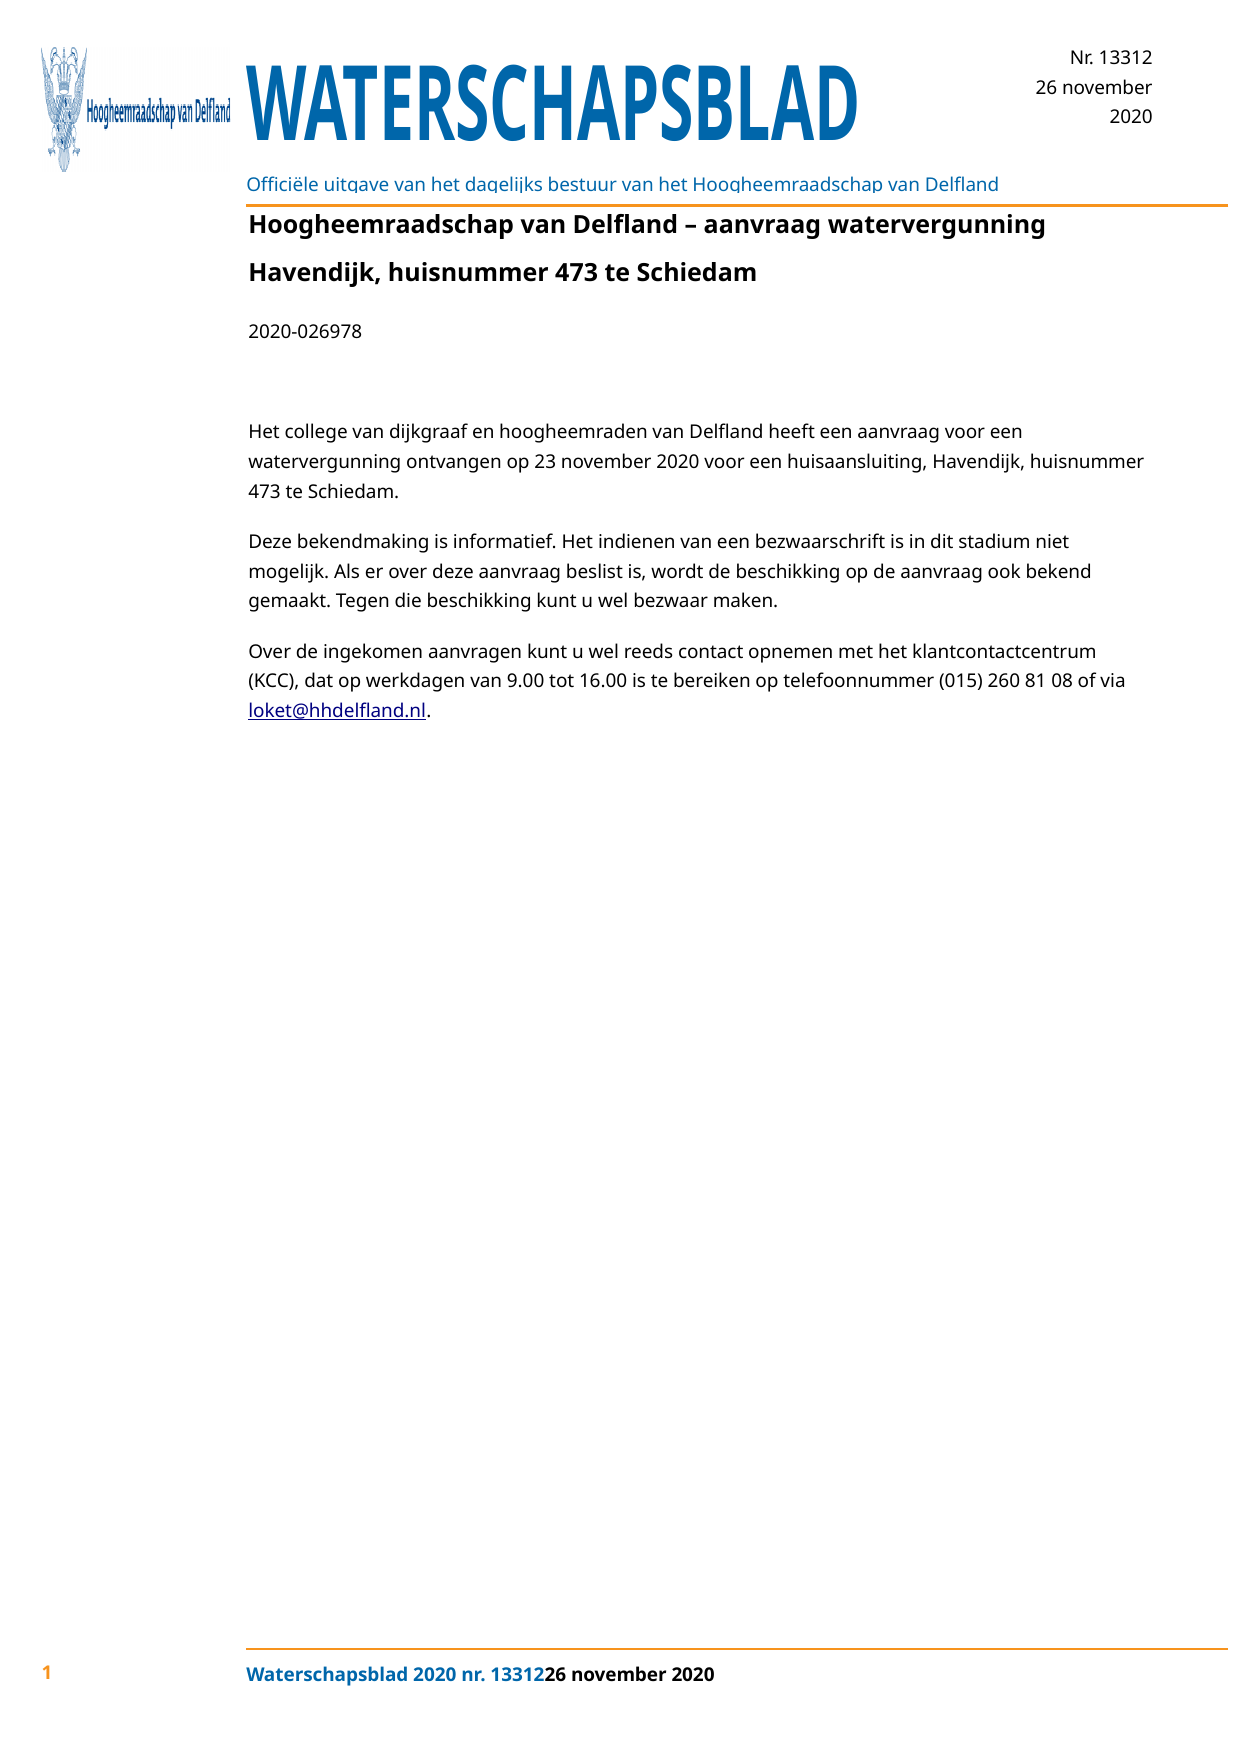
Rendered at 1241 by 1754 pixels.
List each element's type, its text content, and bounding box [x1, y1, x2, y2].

text Deze bekendmaking is informatief. Het indienen van een bezwaarschrift is in dit stadium niet mogelijk. Als er over deze aanvraag beslist is, wordt de beschikking op de aanvraag ook bekend gemaakt. Tegen die beschikking kunt u wel bezwaar maken. [248, 528, 1152, 613]
text Over de ingekomen aanvragen kunt u wel reeds contact opnemen met het klantcontactcentrum (KCC), dat op werkdagen van 9.00 tot 16.00 is te bereiken op telefoonnummer (015) 260 81 08 of via loket@hhdelfland.nl. [248, 638, 1152, 723]
text Het college van dijkgraaf en hoogheemraden van Delfland heeft een aanvraag voor een watervergunning ontvangen op 23 november 2020 voor een huisaansluiting, Havendijk, huisnummer 473 te Schiedam. [248, 419, 1152, 504]
text Hoogheemraadschap van Delfland – aanvraag watervergunning Havendijk, huisnummer 473 te Schiedam [248, 207, 1152, 288]
picture [41, 47, 231, 172]
text 2020-026978 [248, 318, 1152, 344]
